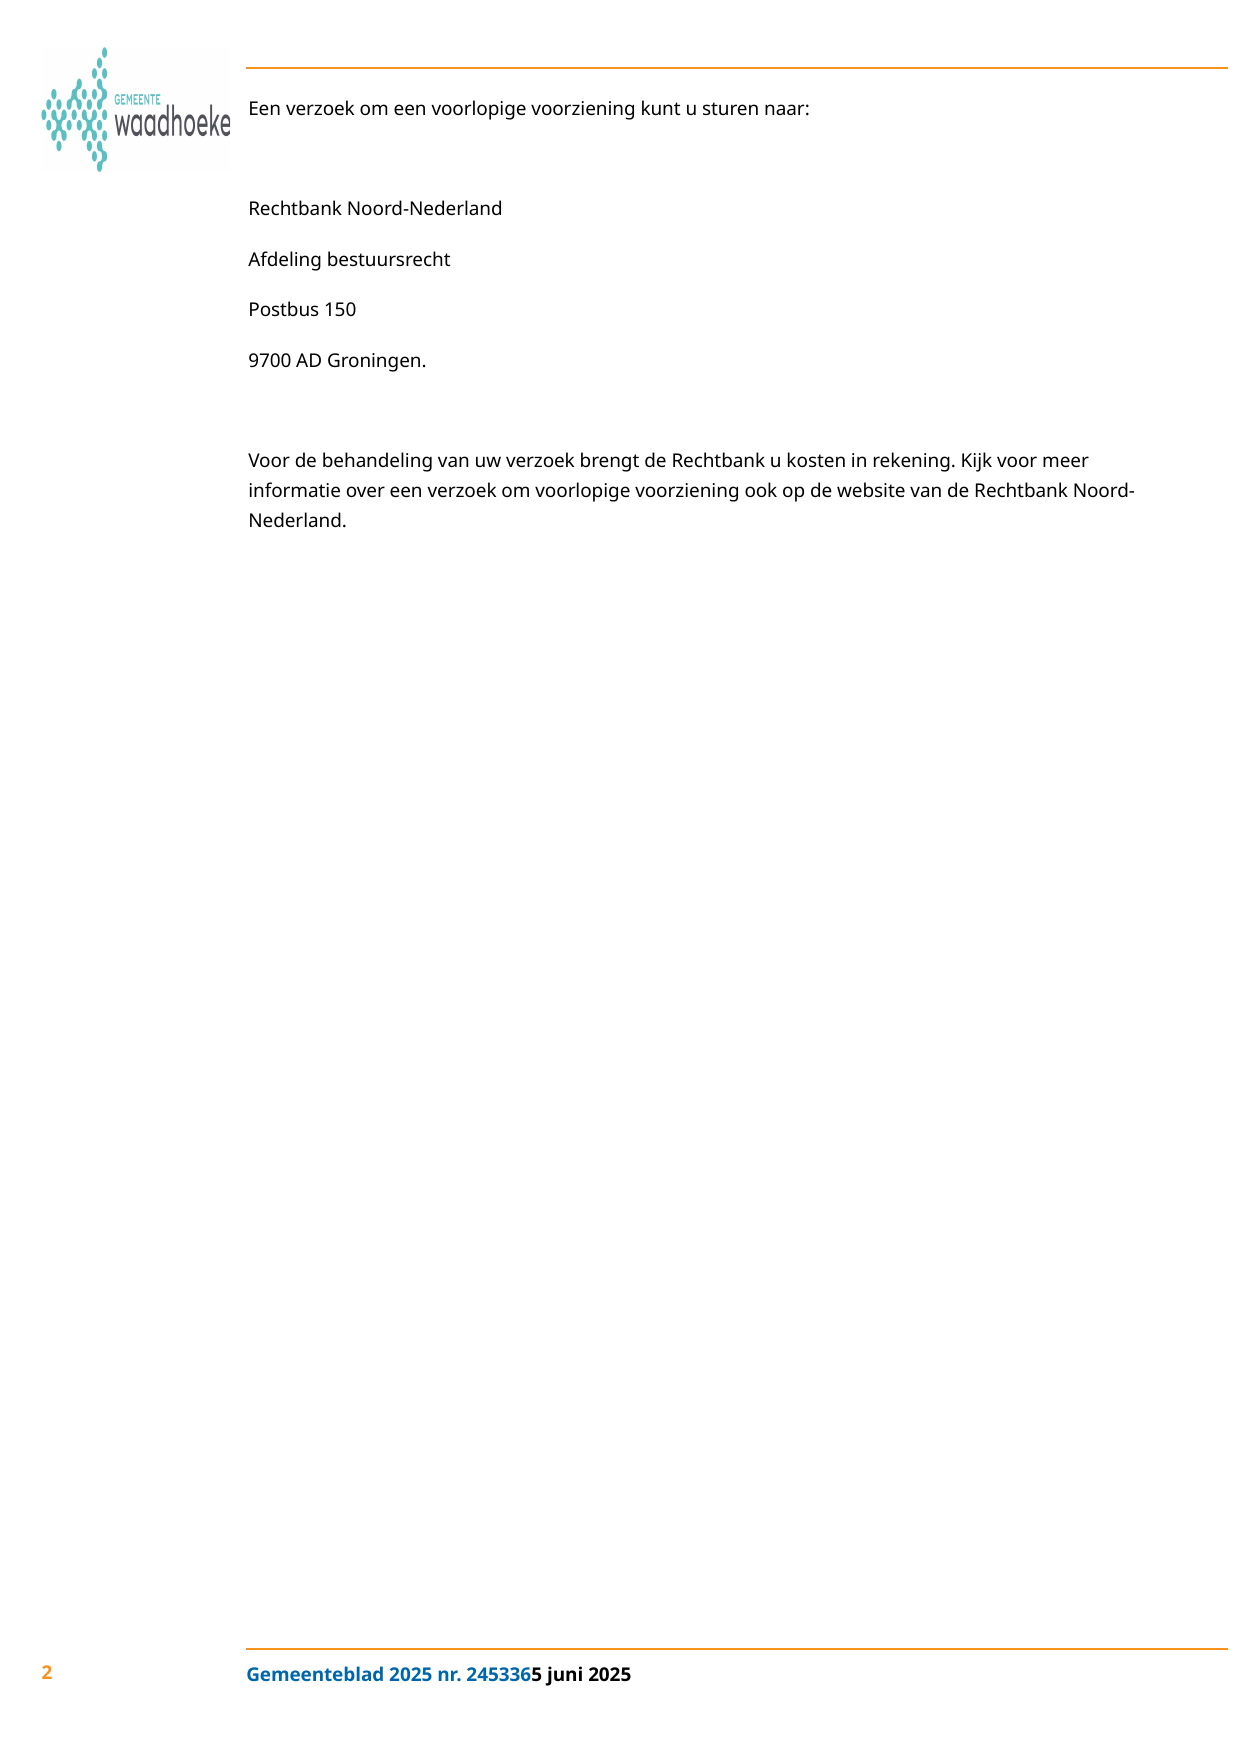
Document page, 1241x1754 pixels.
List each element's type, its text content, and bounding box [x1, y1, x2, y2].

text Afdeling bestuursrecht [248, 246, 1152, 272]
text Een verzoek om een voorlopige voorziening kunt u sturen naar: [248, 95, 1152, 121]
text Postbus 150 [248, 296, 1152, 322]
text 9700 AD Groningen. [248, 347, 1152, 373]
text Rechtbank Noord-Nederland [248, 196, 1152, 221]
text Voor de behandeling van uw verzoek brengt de Rechtbank u kosten in rekening. Kijk voor meer informatie over een verzoek om voorlopige voorziening ook op de website van de Rechtbank Noord-Nederland. [248, 448, 1152, 533]
picture [41, 47, 231, 172]
